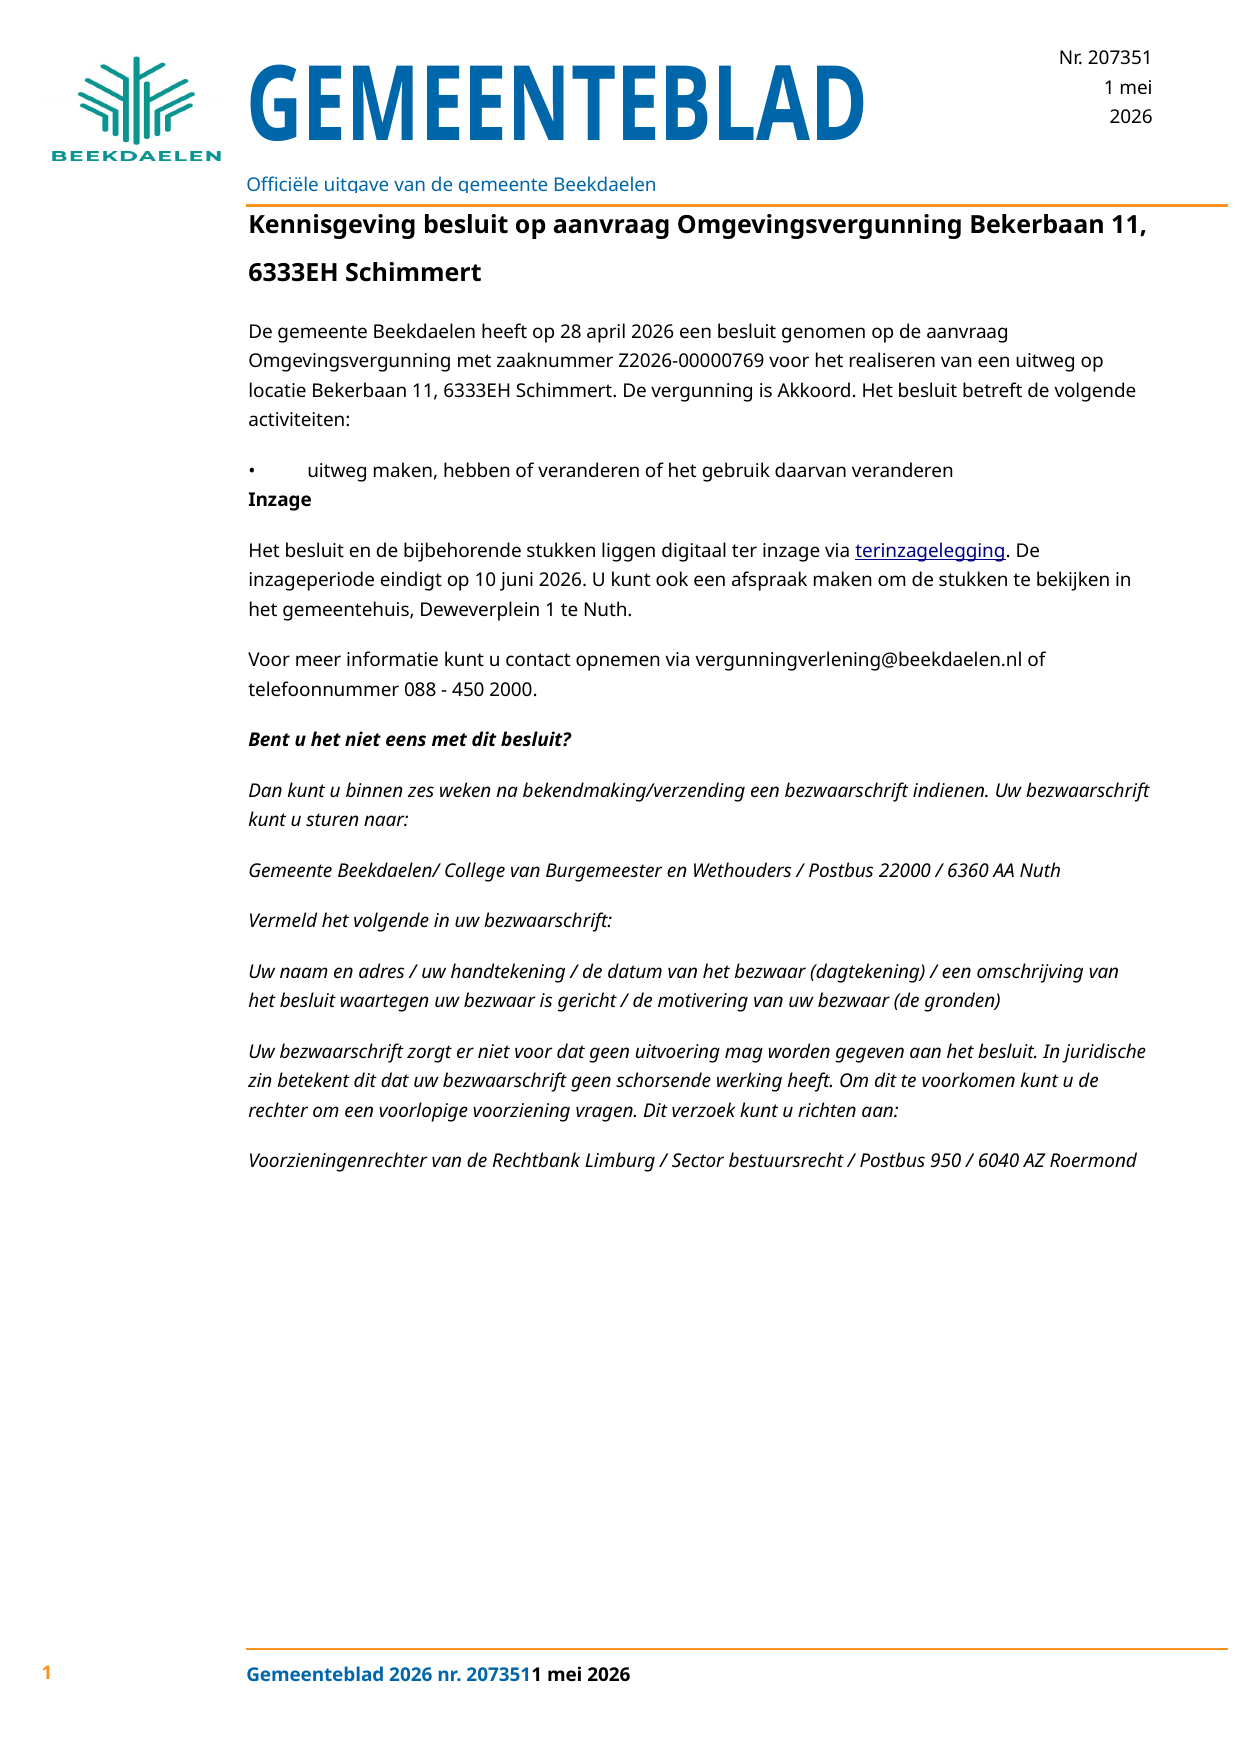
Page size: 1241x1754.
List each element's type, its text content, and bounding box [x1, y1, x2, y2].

text Voorzieningenrechter van de Rechtbank Limburg / Sector bestuursrecht / Postbus 950 / 6040 AZ Roermond [248, 1147, 1152, 1173]
text Kennisgeving besluit op aanvraag Omgevingsvergunning Bekerbaan 11, 6333EH Schimmert [248, 207, 1152, 288]
text De gemeente Beekdaelen heeft op 28 april 2026 een besluit genomen op de aanvraag Omgevingsvergunning met zaaknummer Z2026-00000769 voor het realiseren van een uitweg op locatie Bekerbaan 11, 6333EH Schimmert. De vergunning is Akkoord. Het besluit betreft de volgende activiteiten: [248, 318, 1152, 432]
text Voor meer informatie kunt u contact opnemen via vergunningverlening@beekdaelen.nl of telefoonnummer 088 - 450 2000. [248, 647, 1152, 702]
text Vermeld het volgende in uw bezwaarschrift: [248, 907, 1152, 933]
text Bent u het niet eens met dit besluit? [248, 727, 1152, 752]
text Uw naam en adres / uw handtekening / de datum van het bezwaar (dagtekening) / een omschrijving van het besluit waartegen uw bezwaar is gericht / de motivering van uw bezwaar (de gronden) [248, 958, 1152, 1013]
text Het besluit en de bijbehorende stukken liggen digitaal ter inzage via terinzagelegging. De inzageperiode eindigt op 10 juni 2026. U kunt ook een afspraak maken om de stukken te bekijken in het gemeentehuis, Deweverplein 1 te Nuth. [248, 537, 1152, 622]
picture [41, 47, 231, 172]
list uitweg maken, hebben of veranderen of het gebruik daarvan veranderen [248, 457, 1152, 483]
text Inzage [248, 487, 1152, 512]
text Dan kunt u binnen zes weken na bekendmaking/verzending een bezwaarschrift indienen. Uw bezwaarschrift kunt u sturen naar: [248, 777, 1152, 832]
text Uw bezwaarschrift zorgt er niet voor dat geen uitvoering mag worden gegeven aan het besluit. In juridische zin betekent dit dat uw bezwaarschrift geen schorsende werking heeft. Om dit te voorkomen kunt u de rechter om een voorlopige voorziening vragen. Dit verzoek kunt u richten aan: [248, 1038, 1152, 1123]
text Gemeente Beekdaelen/ College van Burgemeester en Wethouders / Postbus 22000 / 6360 AA Nuth [248, 857, 1152, 883]
